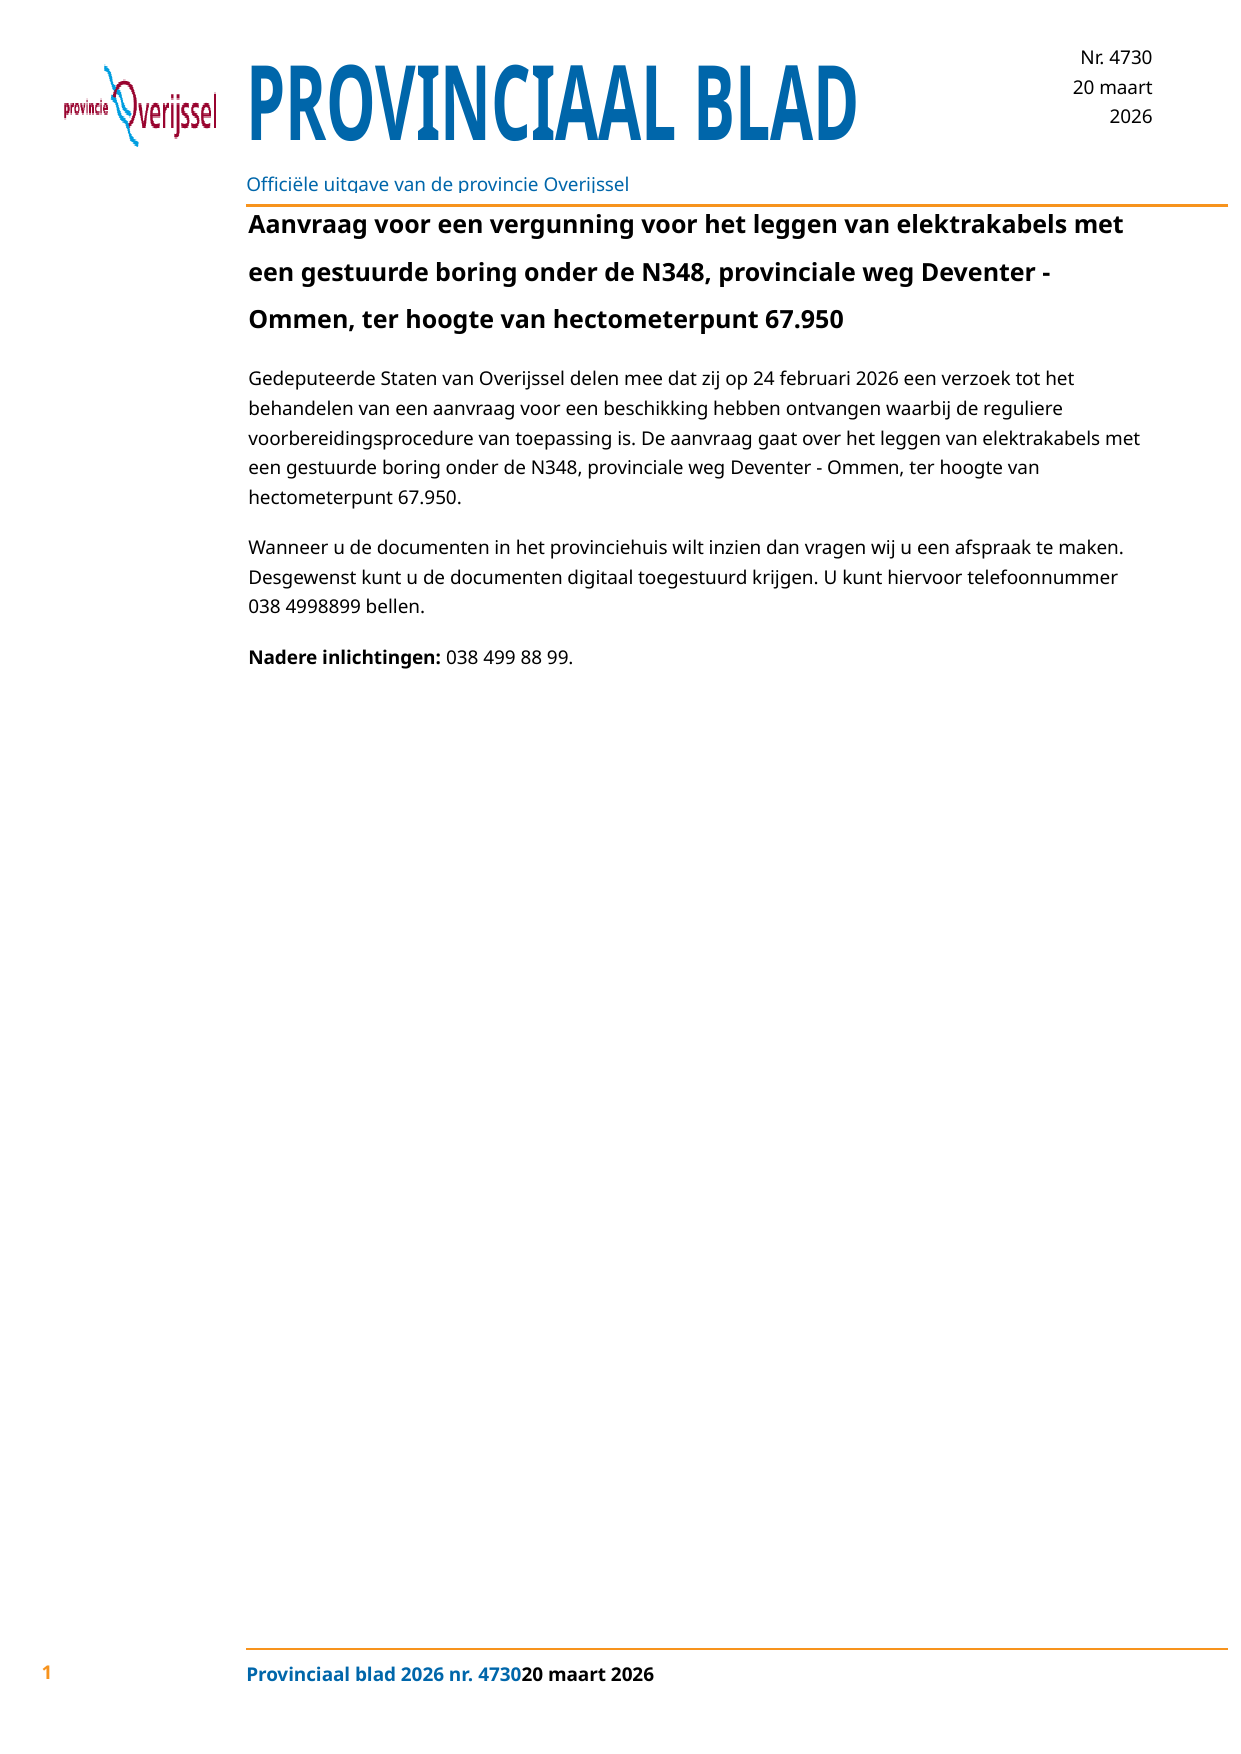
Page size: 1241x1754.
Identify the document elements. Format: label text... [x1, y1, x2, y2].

text Nadere inlichtingen: 038 499 88 99. [248, 644, 1152, 669]
text Gedeputeerde Staten van Overijssel delen mee dat zij op 24 februari 2026 een verzoek tot het behandelen van een aanvraag voor een beschikking hebben ontvangen waarbij de reguliere voorbereidingsprocedure van toepassing is. De aanvraag gaat over het leggen van elektrakabels met een gestuurde boring onder de N348, provinciale weg Deventer - Ommen, ter hoogte van hectometerpunt 67.950. [248, 366, 1152, 509]
text Aanvraag voor een vergunning voor het leggen van elektrakabels met een gestuurde boring onder de N348, provinciale weg Deventer - Ommen, ter hoogte van hectometerpunt 67.950 [248, 207, 1152, 336]
text Wanneer u de documenten in het provinciehuis wilt inzien dan vragen wij u een afspraak te maken. Desgewenst kunt u de documenten digitaal toegestuurd krijgen. U kunt hiervoor telefoonnummer 038 4998899 bellen. [248, 534, 1152, 619]
picture [41, 47, 231, 172]
